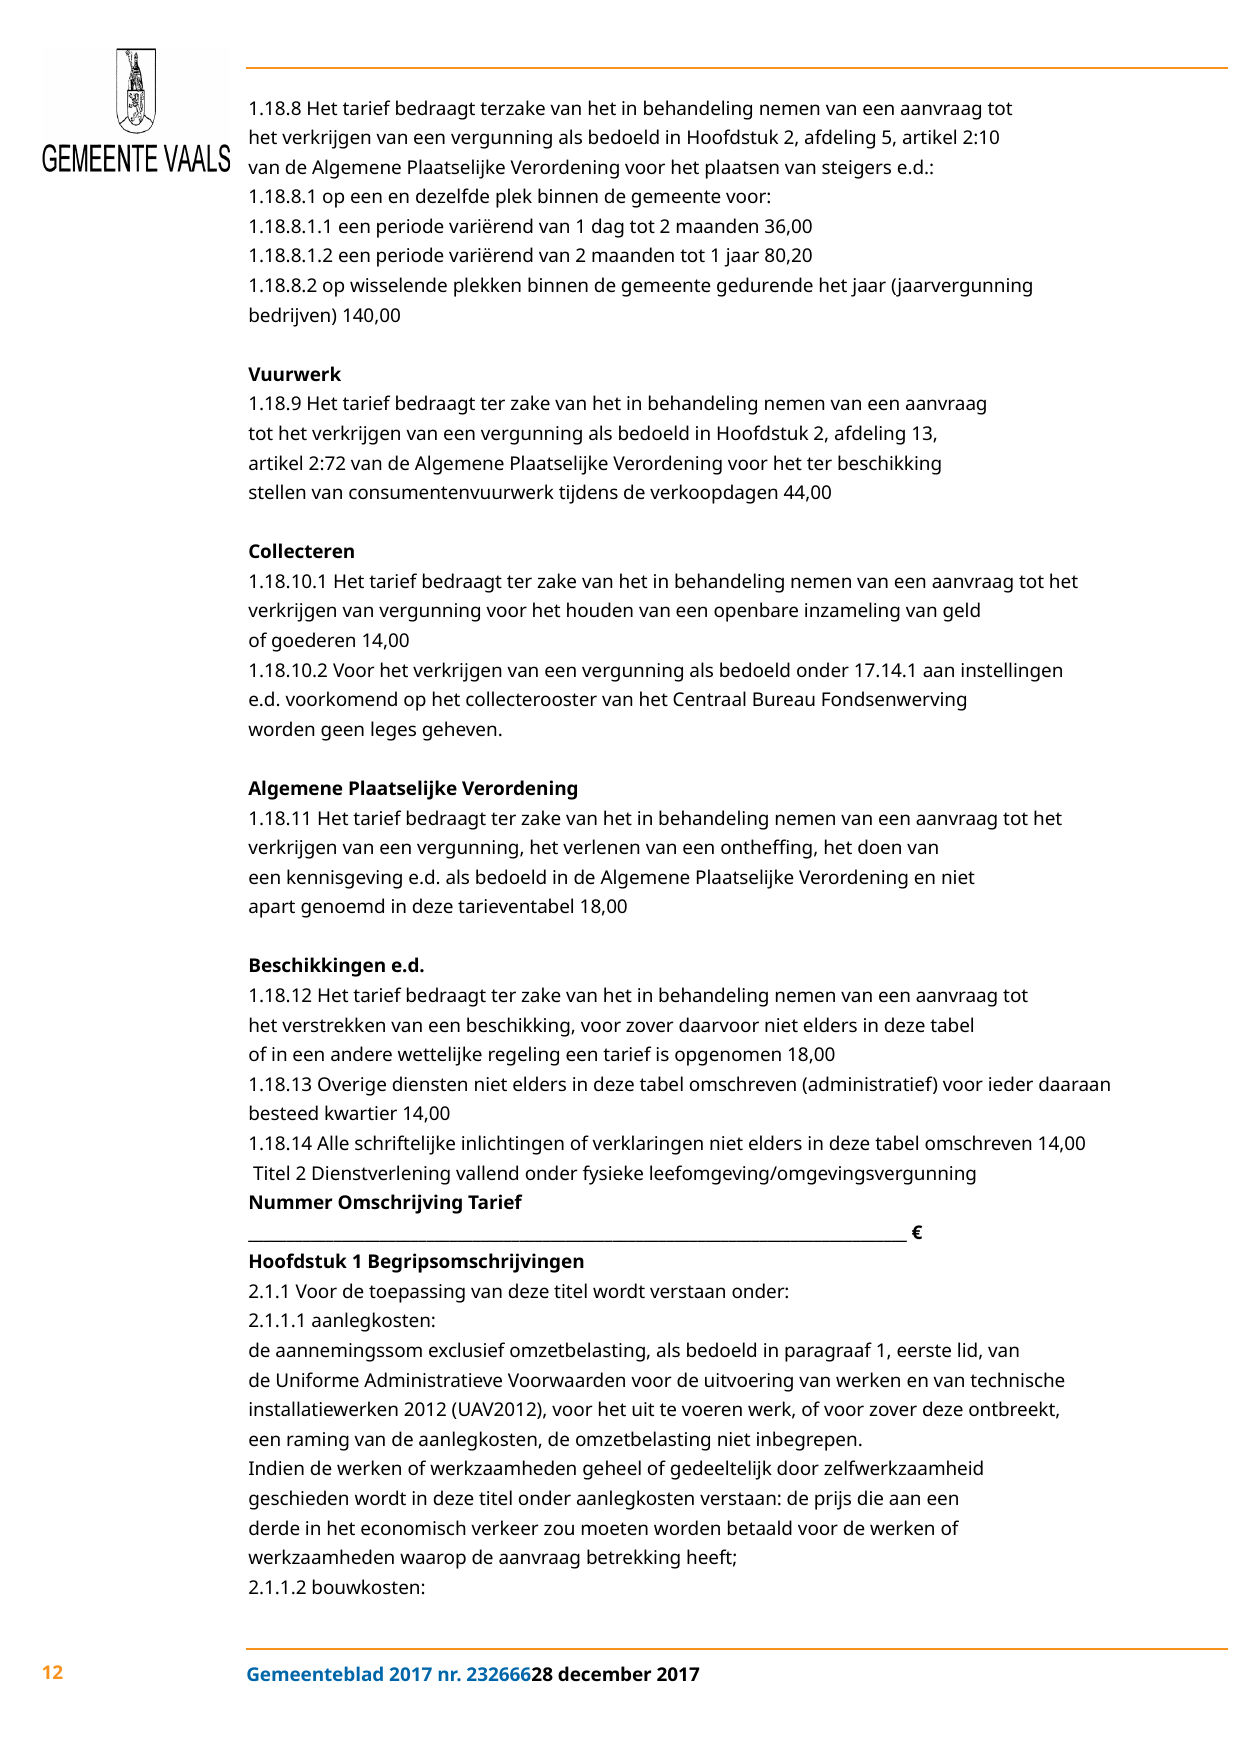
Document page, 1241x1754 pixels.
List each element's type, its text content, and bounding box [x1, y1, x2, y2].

text Titel 2 Dienstverlening vallend onder fysieke leefomgeving/omgevingsvergunning [248, 1160, 1152, 1186]
text 1.18.8.1.2 een periode variërend van 2 maanden tot 1 jaar 80,20 [248, 243, 1152, 268]
text werkzaamheden waarop de aanvraag betrekking heeft; [248, 1544, 1152, 1570]
picture [41, 47, 231, 172]
text 1.18.8 Het tarief bedraagt terzake van het in behandeling nemen van een aanvraag tot [248, 95, 1152, 121]
text verkrijgen van vergunning voor het houden van een openbare inzameling van geld [248, 598, 1152, 623]
text de Uniforme Administratieve Voorwaarden voor de uitvoering van werken en van technische [248, 1367, 1152, 1393]
text van de Algemene Plaatselijke Verordening voor het plaatsen van steigers e.d.: [248, 154, 1152, 180]
text installatiewerken 2012 (UAV2012), voor het uit te voeren werk, of voor zover deze ontbreekt, [248, 1396, 1152, 1422]
text Indien de werken of werkzaamheden geheel of gedeeltelijk door zelfwerkzaamheid [248, 1456, 1152, 1481]
text verkrijgen van een vergunning, het verlenen van een ontheffing, het doen van [248, 834, 1152, 860]
text Algemene Plaatselijke Verordening [248, 775, 1152, 801]
text 2.1.1.2 bouwkosten: [248, 1574, 1152, 1600]
text 1.18.9 Het tarief bedraagt ter zake van het in behandeling nemen van een aanvraag [248, 391, 1152, 416]
text artikel 2:72 van de Algemene Plaatselijke Verordening voor het ter beschikking [248, 450, 1152, 476]
text worden geen leges geheven. [248, 716, 1152, 742]
text bedrijven) 140,00 [248, 302, 1152, 328]
text of goederen 14,00 [248, 627, 1152, 653]
text 2.1.1 Voor de toepassing van deze titel wordt verstaan onder: [248, 1278, 1152, 1304]
text de aannemingssom exclusief omzetbelasting, als bedoeld in paragraaf 1, eerste lid, van [248, 1337, 1152, 1363]
text 1.18.10.1 Het tarief bedraagt ter zake van het in behandeling nemen van een aanvraag tot het [248, 568, 1152, 594]
text het verkrijgen van een vergunning als bedoeld in Hoofdstuk 2, afdeling 5, artikel 2:10 [248, 124, 1152, 150]
text Vuurwerk [248, 361, 1152, 387]
text e.d. voorkomend op het collecterooster van het Centraal Bureau Fondsenwerving [248, 686, 1152, 712]
text derde in het economisch verkeer zou moeten worden betaald voor de werken of [248, 1515, 1152, 1541]
text besteed kwartier 14,00 [248, 1101, 1152, 1126]
text 1.18.13 Overige diensten niet elders in deze tabel omschreven (administratief) voor ieder daaraan [248, 1071, 1152, 1097]
text het verstrekken van een beschikking, voor zover daarvoor niet elders in deze tabel [248, 1012, 1152, 1038]
text 1.18.12 Het tarief bedraagt ter zake van het in behandeling nemen van een aanvraag tot [248, 982, 1152, 1008]
text 1.18.11 Het tarief bedraagt ter zake van het in behandeling nemen van een aanvraag tot het [248, 805, 1152, 831]
text 1.18.8.1 op een en dezelfde plek binnen de gemeente voor: [248, 183, 1152, 209]
text een kennisgeving e.d. als bedoeld in de Algemene Plaatselijke Verordening en niet [248, 864, 1152, 890]
text tot het verkrijgen van een vergunning als bedoeld in Hoofdstuk 2, afdeling 13, [248, 420, 1152, 446]
text _____________________________________________________________________________________ € [248, 1219, 1152, 1245]
text apart genoemd in deze tarieventabel 18,00 [248, 893, 1152, 919]
text 1.18.8.1.1 een periode variërend van 1 dag tot 2 maanden 36,00 [248, 213, 1152, 239]
text Nummer Omschrijving Tarief [248, 1189, 1152, 1215]
text 2.1.1.1 aanlegkosten: [248, 1308, 1152, 1333]
text een raming van de aanlegkosten, de omzetbelasting niet inbegrepen. [248, 1426, 1152, 1452]
text of in een andere wettelijke regeling een tarief is opgenomen 18,00 [248, 1041, 1152, 1067]
text Hoofdstuk 1 Begripsomschrijvingen [248, 1248, 1152, 1274]
text Beschikkingen e.d. [248, 953, 1152, 978]
text 1.18.8.2 op wisselende plekken binnen de gemeente gedurende het jaar (jaarvergunning [248, 272, 1152, 298]
text 1.18.14 Alle schriftelijke inlichtingen of verklaringen niet elders in deze tabel omschreven 14,00 [248, 1130, 1152, 1156]
text Collecteren [248, 538, 1152, 564]
text 1.18.10.2 Voor het verkrijgen van een vergunning als bedoeld onder 17.14.1 aan instellingen [248, 657, 1152, 683]
text stellen van consumentenvuurwerk tijdens de verkoopdagen 44,00 [248, 479, 1152, 505]
text geschieden wordt in deze titel onder aanlegkosten verstaan: de prijs die aan een [248, 1485, 1152, 1511]
